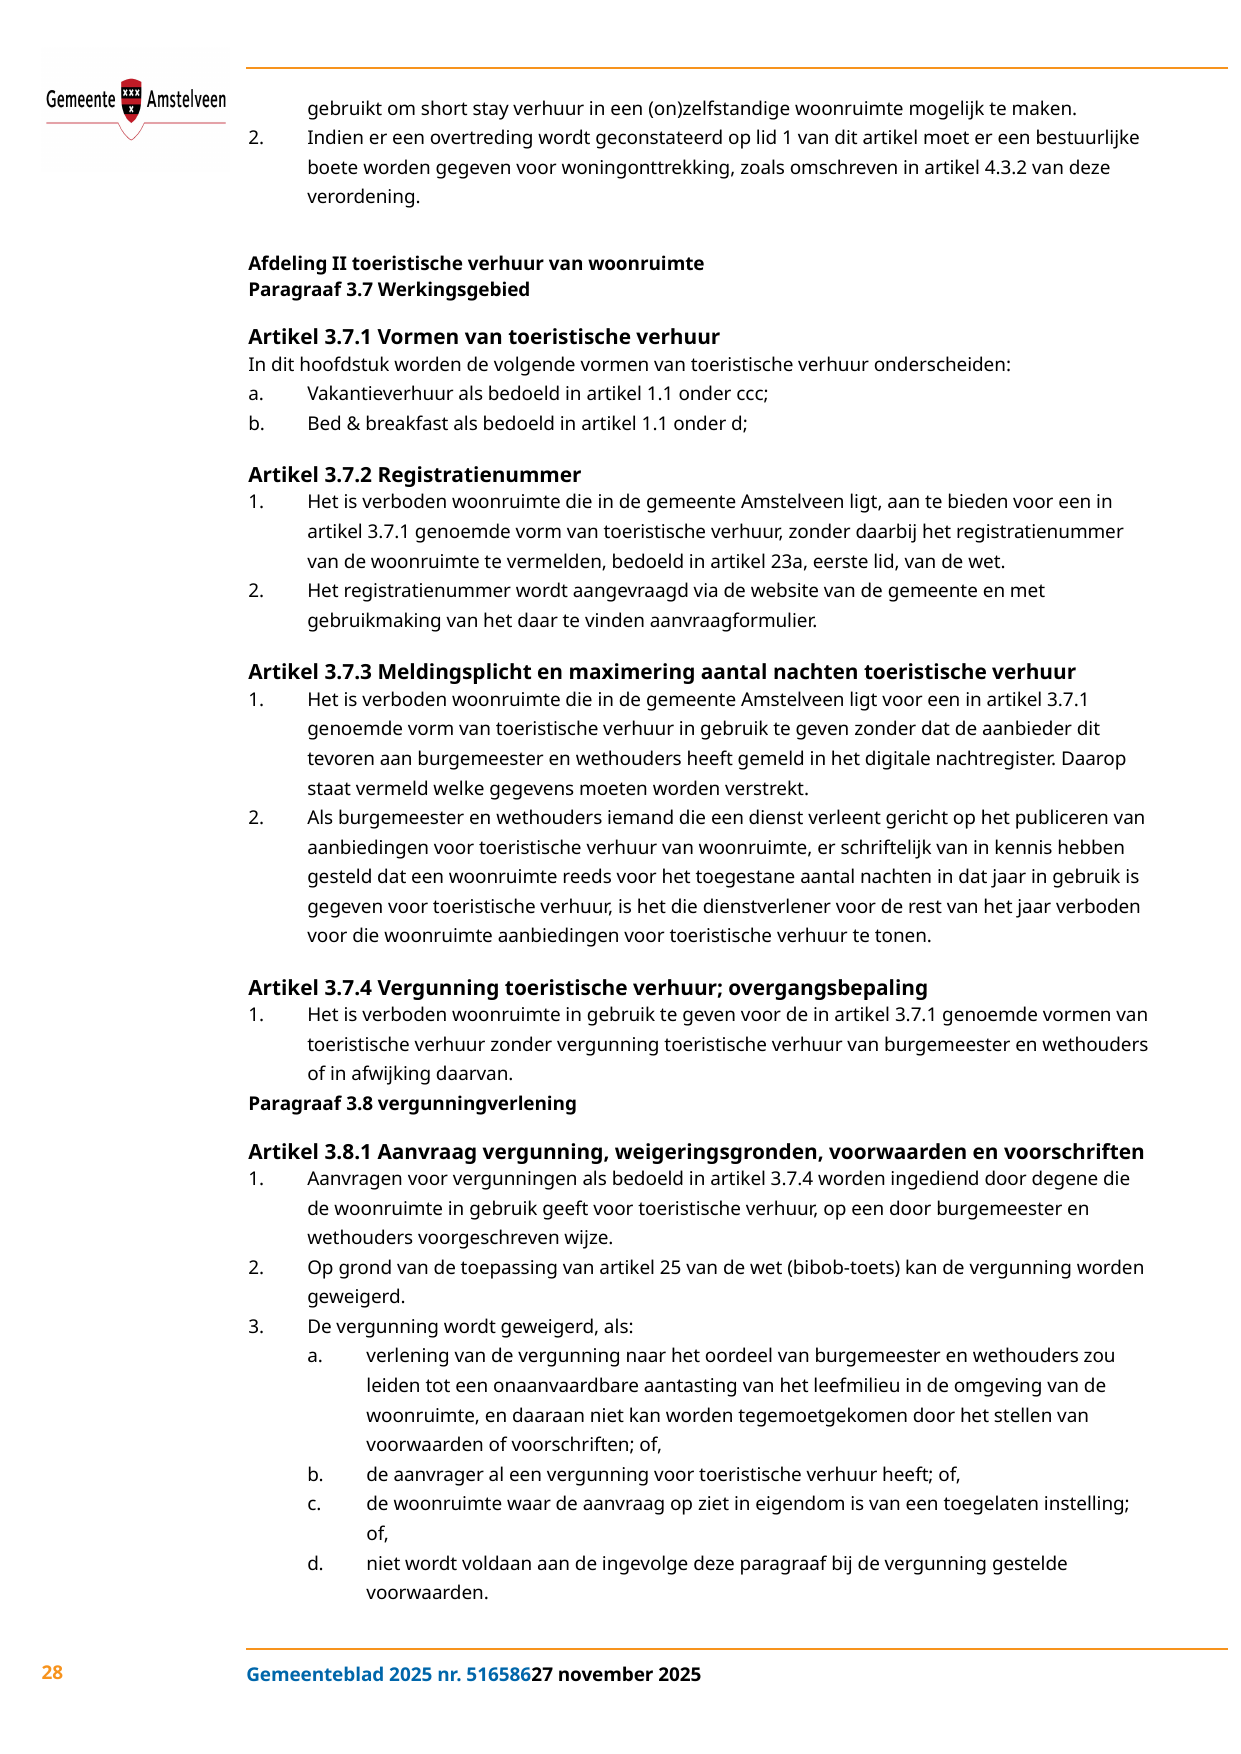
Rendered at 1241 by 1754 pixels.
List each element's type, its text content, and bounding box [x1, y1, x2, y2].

list Als burgemeester en wethouders iemand die een dienst verleent gericht op het publiceren van aanbiedingen voor toeristische verhuur van woonruimte, er schriftelijk van in kennis hebben gesteld dat een woonruimte reeds voor het toegestane aantal nachten in dat jaar in gebruik is gegeven voor toeristische verhuur, is het die dienstverlener voor de rest van het jaar verboden voor die woonruimte aanbiedingen voor toeristische verhuur te tonen. [248, 804, 1152, 948]
text Paragraaf 3.7 Werkingsgebied [248, 276, 1152, 301]
list gebruikt om short stay verhuur in een (on)zelfstandige woonruimte mogelijk te maken. [248, 95, 1152, 121]
text Artikel 3.8.1 Aanvraag vergunning, weigeringsgronden, voorwaarden en voorschriften [248, 1137, 1152, 1165]
text Artikel 3.7.1 Vormen van toeristische verhuur [248, 322, 1152, 351]
list Vakantieverhuur als bedoeld in artikel 1.1 onder ccc; [248, 380, 1152, 406]
list de aanvrager al een vergunning voor toeristische verhuur heeft; of, [307, 1461, 1152, 1487]
text Artikel 3.7.3 Meldingsplicht en maximering aantal nachten toeristische verhuur [248, 657, 1152, 686]
list de woonruimte waar de aanvraag op ziet in eigendom is van een toegelaten instelling; of, [307, 1491, 1152, 1546]
list Het is verboden woonruimte die in de gemeente Amstelveen ligt, aan te bieden voor een in artikel 3.7.1 genoemde vorm van toeristische verhuur, zonder daarbij het registratienummer van de woonruimte te vermelden, bedoeld in artikel 23a, eerste lid, van de wet. [248, 489, 1152, 574]
list Het is verboden woonruimte in gebruik te geven voor de in artikel 3.7.1 genoemde vormen van toeristische verhuur zonder vergunning toeristische verhuur van burgemeester en wethouders of in afwijking daarvan. [248, 1001, 1152, 1086]
list niet wordt voldaan aan de ingevolge deze paragraaf bij de vergunning gestelde voorwaarden. [307, 1550, 1152, 1605]
list De vergunning wordt geweigerd, als: [248, 1313, 1152, 1339]
list Indien er een overtreding wordt geconstateerd op lid 1 van dit artikel moet er een bestuurlijke boete worden gegeven voor woningonttrekking, zoals omschreven in artikel 4.3.2 van deze verordening. [248, 124, 1152, 209]
list Aanvragen voor vergunningen als bedoeld in artikel 3.7.4 worden ingediend door degene die de woonruimte in gebruik geeft voor toeristische verhuur, op een door burgemeester en wethouders voorgeschreven wijze. [248, 1165, 1152, 1250]
text Paragraaf 3.8 vergunningverlening [248, 1090, 1152, 1116]
text Artikel 3.7.2 Registratienummer [248, 460, 1152, 489]
list verlening van de vergunning naar het oordeel van burgemeester en wethouders zou leiden tot een onaanvaardbare aantasting van het leefmilieu in de omgeving van de woonruimte, en daaraan niet kan worden tegemoetgekomen door het stellen van voorwaarden of voorschriften; of, [307, 1343, 1152, 1457]
text Afdeling II toeristische verhuur van woonruimte [248, 250, 1152, 276]
list Bed & breakfast als bedoeld in artikel 1.1 onder d; [248, 410, 1152, 436]
text In dit hoofdstuk worden de volgende vormen van toeristische verhuur onderscheiden: [248, 351, 1152, 376]
list Op grond van de toepassing van artikel 25 van de wet (bibob-toets) kan de vergunning worden geweigerd. [248, 1254, 1152, 1309]
picture [41, 47, 231, 172]
text Artikel 3.7.4 Vergunning toeristische verhuur; overgangsbepaling [248, 973, 1152, 1001]
list Het is verboden woonruimte die in de gemeente Amstelveen ligt voor een in artikel 3.7.1 genoemde vorm van toeristische verhuur in gebruik te geven zonder dat de aanbieder dit tevoren aan burgemeester en wethouders heeft gemeld in het digitale nachtregister. Daarop staat vermeld welke gegevens moeten worden verstrekt. [248, 686, 1152, 800]
list Het registratienummer wordt aangevraagd via de website van de gemeente en met gebruikmaking van het daar te vinden aanvraagformulier. [248, 577, 1152, 633]
